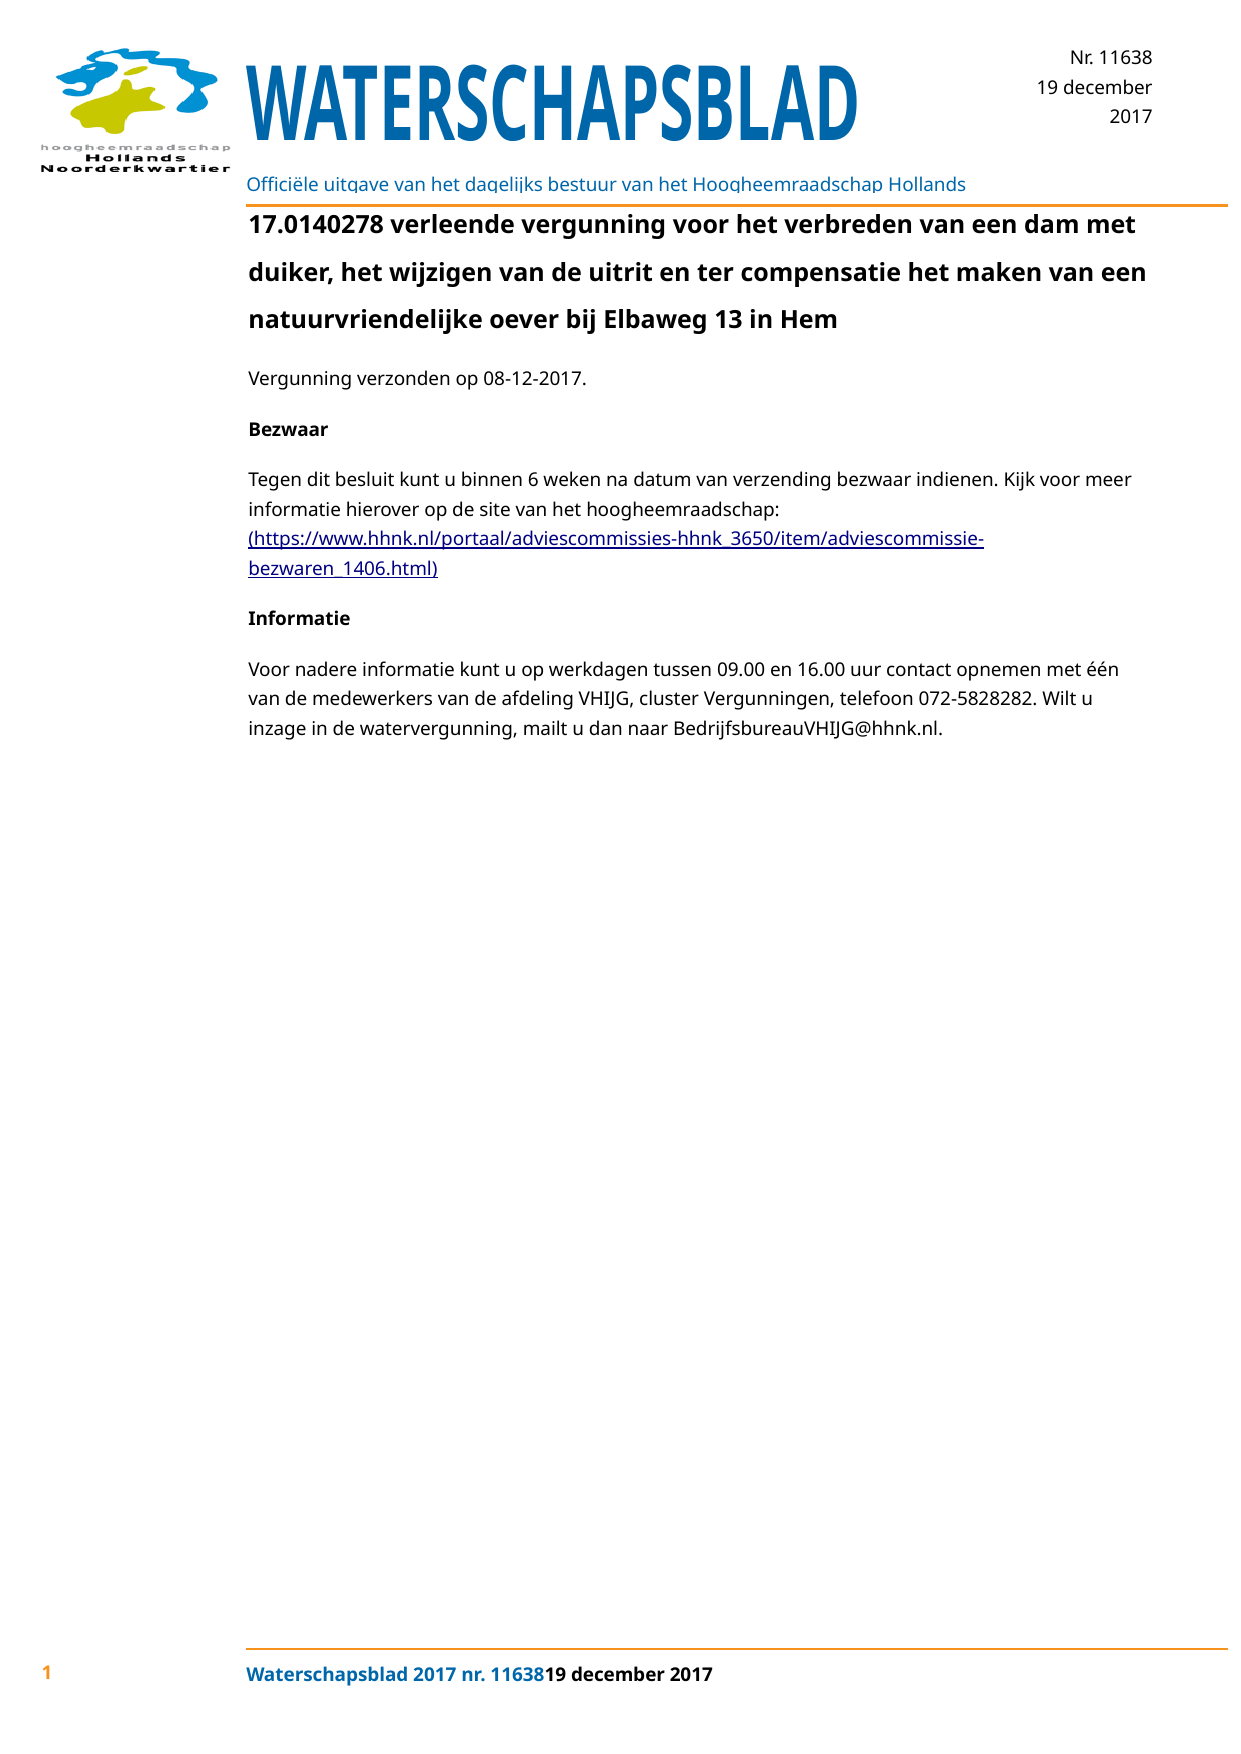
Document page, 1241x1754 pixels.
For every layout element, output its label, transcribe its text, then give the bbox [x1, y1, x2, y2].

picture [41, 47, 231, 172]
text Vergunning verzonden op 08-12-2017. [248, 366, 1152, 391]
text Bezwaar [248, 416, 1152, 442]
text Tegen dit besluit kunt u binnen 6 weken na datum van verzending bezwaar indienen. Kijk voor meer informatie hierover op de site van het hoogheemraadschap: (https://www.hhnk.nl/portaal/adviescommissies-hhnk_3650/item/adviescommissie-bezwaren_1406.html) [248, 466, 1152, 581]
text Informatie [248, 606, 1152, 631]
text 17.0140278 verleende vergunning voor het verbreden van een dam met duiker, het wijzigen van de uitrit en ter compensatie het maken van een natuurvriendelijke oever bij Elbaweg 13 in Hem [248, 207, 1152, 336]
text Voor nadere informatie kunt u op werkdagen tussen 09.00 en 16.00 uur contact opnemen met één van de medewerkers van de afdeling VHIJG, cluster Vergunningen, telefoon 072-5828282. Wilt u inzage in de watervergunning, mailt u dan naar BedrijfsbureauVHIJG@hhnk.nl. [248, 656, 1152, 741]
